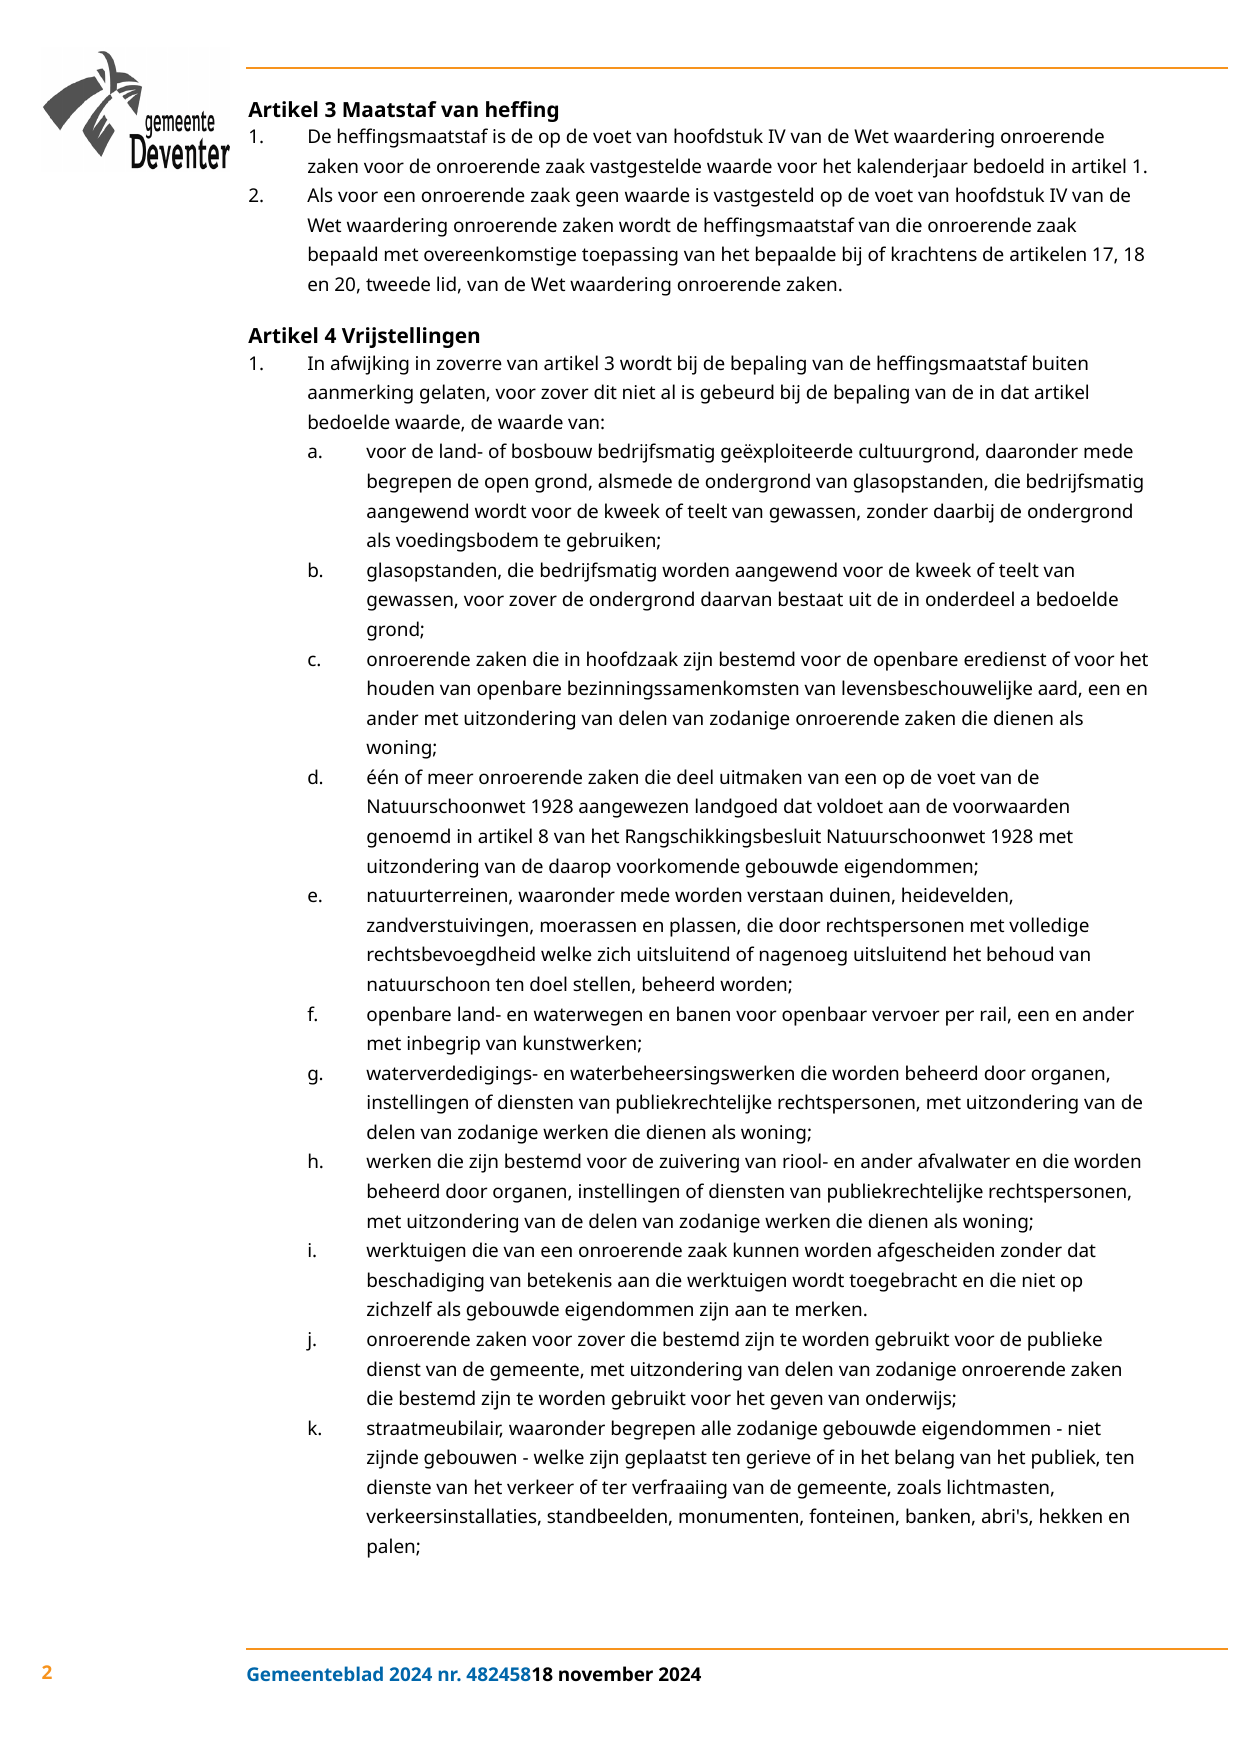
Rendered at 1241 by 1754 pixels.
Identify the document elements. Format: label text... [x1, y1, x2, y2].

text Artikel 4 Vrijstellingen [248, 322, 1152, 350]
list glasopstanden, die bedrijfsmatig worden aangewend voor de kweek of teelt van gewassen, voor zover de ondergrond daarvan bestaat uit de in onderdeel a bedoelde grond; [307, 557, 1152, 642]
list werken die zijn bestemd voor de zuivering van riool- en ander afvalwater en die worden beheerd door organen, instellingen of diensten van publiekrechtelijke rechtspersonen, met uitzondering van de delen van zodanige werken die dienen als woning; [307, 1149, 1152, 1234]
list één of meer onroerende zaken die deel uitmaken van een op de voet van de Natuurschoonwet 1928 aangewezen landgoed dat voldoet aan de voorwaarden genoemd in artikel 8 van het Rangschikkingsbesluit Natuurschoonwet 1928 met uitzondering van de daarop voorkomende gebouwde eigendommen; [307, 764, 1152, 879]
picture [41, 47, 231, 172]
list openbare land- en waterwegen en banen voor openbaar vervoer per rail, een en ander met inbegrip van kunstwerken; [307, 1001, 1152, 1056]
list De heffingsmaatstaf is de op de voet van hoofdstuk IV van de Wet waardering onroerende zaken voor de onroerende zaak vastgestelde waarde voor het kalenderjaar bedoeld in artikel 1. [248, 123, 1152, 178]
list In afwijking in zoverre van artikel 3 wordt bij de bepaling van de heffingsmaatstaf buiten aanmerking gelaten, voor zover dit niet al is gebeurd bij de bepaling van de in dat artikel bedoelde waarde, de waarde van: [248, 350, 1152, 435]
text Artikel 3 Maatstaf van heffing [248, 95, 1152, 123]
list onroerende zaken die in hoofdzaak zijn bestemd voor de openbare eredienst of voor het houden van openbare bezinningssamenkomsten van levensbeschouwelijke aard, een en ander met uitzondering van delen van zodanige onroerende zaken die dienen als woning; [307, 646, 1152, 760]
list straatmeubilair, waaronder begrepen alle zodanige gebouwde eigendommen - niet zijnde gebouwen - welke zijn geplaatst ten gerieve of in het belang van het publiek, ten dienste van het verkeer of ter verfraaiing van de gemeente, zoals lichtmasten, verkeersinstallaties, standbeelden, monumenten, fonteinen, banken, abri's, hekken en palen; [307, 1415, 1152, 1559]
list Als voor een onroerende zaak geen waarde is vastgesteld op de voet van hoofdstuk IV van de Wet waardering onroerende zaken wordt de heffingsmaatstaf van die onroerende zaak bepaald met overeenkomstige toepassing van het bepaalde bij of krachtens de artikelen 17, 18 en 20, tweede lid, van de Wet waardering onroerende zaken. [248, 182, 1152, 297]
list natuurterreinen, waaronder mede worden verstaan duinen, heidevelden, zandverstuivingen, moerassen en plassen, die door rechtspersonen met volledige rechtsbevoegdheid welke zich uitsluitend of nagenoeg uitsluitend het behoud van natuurschoon ten doel stellen, beheerd worden; [307, 882, 1152, 997]
list werktuigen die van een onroerende zaak kunnen worden afgescheiden zonder dat beschadiging van betekenis aan die werktuigen wordt toegebracht en die niet op zichzelf als gebouwde eigendommen zijn aan te merken. [307, 1237, 1152, 1322]
list waterverdedigings- en waterbeheersingswerken die worden beheerd door organen, instellingen of diensten van publiekrechtelijke rechtspersonen, met uitzondering van de delen van zodanige werken die dienen als woning; [307, 1060, 1152, 1145]
list onroerende zaken voor zover die bestemd zijn te worden gebruikt voor de publieke dienst van de gemeente, met uitzondering van delen van zodanige onroerende zaken die bestemd zijn te worden gebruikt voor het geven van onderwijs; [307, 1326, 1152, 1411]
list voor de land- of bosbouw bedrijfsmatig geëxploiteerde cultuurgrond, daaronder mede begrepen de open grond, alsmede de ondergrond van glasopstanden, die bedrijfsmatig aangewend wordt voor de kweek of teelt van gewassen, zonder daarbij de ondergrond als voedingsbodem te gebruiken; [307, 439, 1152, 553]
